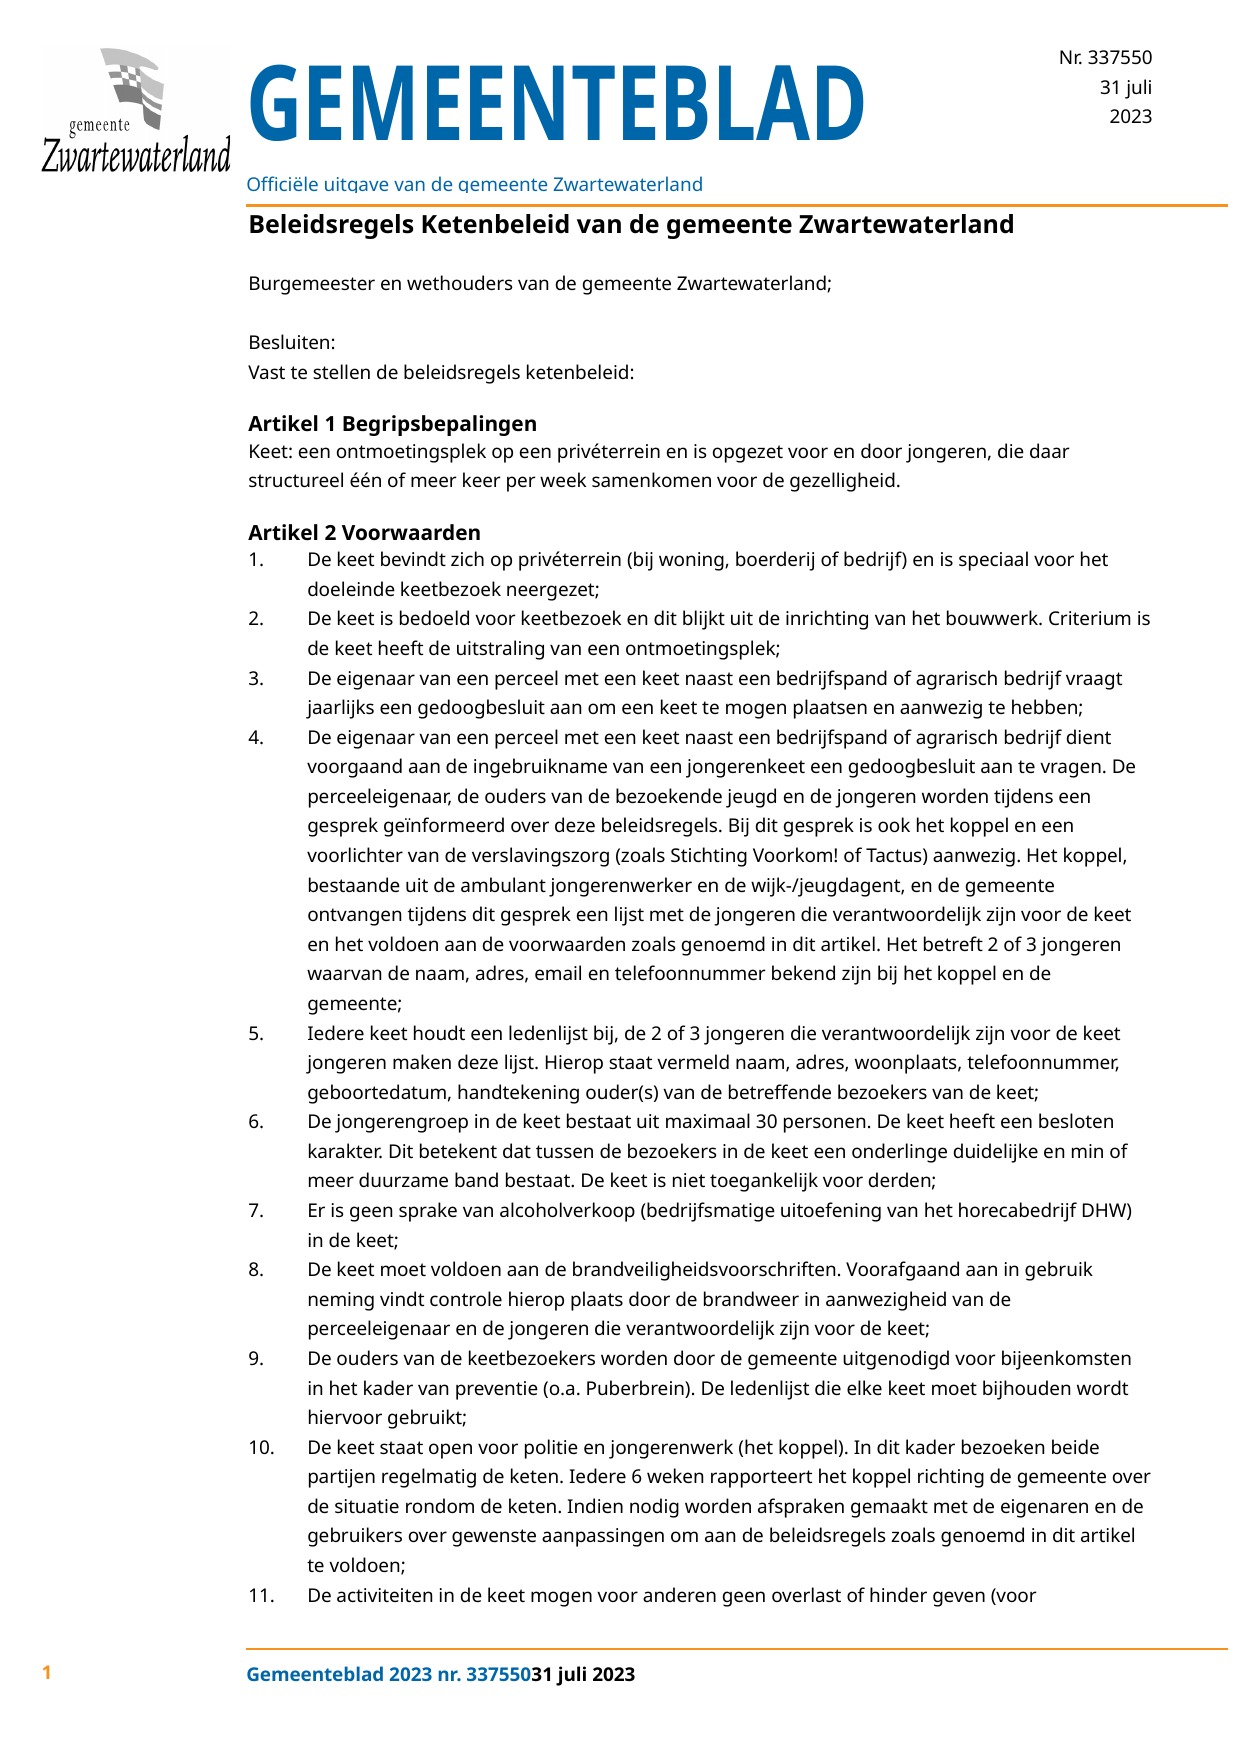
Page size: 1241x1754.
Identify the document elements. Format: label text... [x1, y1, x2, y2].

list De ouders van de keetbezoekers worden door de gemeente uitgenodigd voor bijeenkomsten in het kader van preventie (o.a. Puberbrein). De ledenlijst die elke keet moet bijhouden wordt hiervoor gebruikt; [248, 1345, 1152, 1430]
list De jongerengroep in de keet bestaat uit maximaal 30 personen. De keet heeft een besloten karakter. Dit betekent dat tussen de bezoekers in de keet een onderlinge duidelijke en min of meer duurzame band bestaat. De keet is niet toegankelijk voor derden; [248, 1108, 1152, 1193]
text Artikel 2 Voorwaarden [248, 518, 1152, 546]
list De activiteiten in de keet mogen voor anderen geen overlast of hinder geven (voor [248, 1582, 1152, 1607]
picture [41, 47, 231, 172]
text Keet: een ontmoetingsplek op een privéterrein en is opgezet voor en door jongeren, die daar structureel één of meer keer per week samenkomen voor de gezelligheid. [248, 438, 1152, 493]
list De eigenaar van een perceel met een keet naast een bedrijfspand of agrarisch bedrijf dient voorgaand aan de ingebruikname van een jongerenkeet een gedoogbesluit aan te vragen. De perceeleigenaar, de ouders van de bezoekende jeugd en de jongeren worden tijdens een gesprek geïnformeerd over deze beleidsregels. Bij dit gesprek is ook het koppel en een voorlichter van de verslavingszorg (zoals Stichting Voorkom! of Tactus) aanwezig. Het koppel, bestaande uit de ambulant jongerenwerker en de wijk-/jeugdagent, en de gemeente ontvangen tijdens dit gesprek een lijst met de jongeren die verantwoordelijk zijn voor de keet en het voldoen aan de voorwaarden zoals genoemd in dit artikel. Het betreft 2 of 3 jongeren waarvan de naam, adres, email en telefoonnummer bekend zijn bij het koppel en de gemeente; [248, 724, 1152, 1016]
list De keet moet voldoen aan de brandveiligheidsvoorschriften. Voorafgaand aan in gebruik neming vindt controle hierop plaats door de brandweer in aanwezigheid van de perceeleigenaar en de jongeren die verantwoordelijk zijn voor de keet; [248, 1256, 1152, 1341]
list De keet bevindt zich op privéterrein (bij woning, boerderij of bedrijf) en is speciaal voor het doeleinde keetbezoek neergezet; [248, 546, 1152, 602]
text Artikel 1 Begripsbepalingen [248, 409, 1152, 438]
text Burgemeester en wethouders van de gemeente Zwartewaterland; [248, 270, 1152, 296]
text Vast te stellen de beleidsregels ketenbeleid: [248, 359, 1152, 385]
list Iedere keet houdt een ledenlijst bij, de 2 of 3 jongeren die verantwoordelijk zijn voor de keet jongeren maken deze lijst. Hierop staat vermeld naam, adres, woonplaats, telefoonnummer, geboortedatum, handtekening ouder(s) van de betreffende bezoekers van de keet; [248, 1020, 1152, 1104]
text Besluiten: [248, 329, 1152, 355]
list De keet staat open voor politie en jongerenwerk (het koppel). In dit kader bezoeken beide partijen regelmatig de keten. Iedere 6 weken rapporteert het koppel richting de gemeente over de situatie rondom de keten. Indien nodig worden afspraken gemaakt met de eigenaren en de gebruikers over gewenste aanpassingen om aan de beleidsregels zoals genoemd in dit artikel te voldoen; [248, 1434, 1152, 1578]
list De eigenaar van een perceel met een keet naast een bedrijfspand of agrarisch bedrijf vraagt jaarlijks een gedoogbesluit aan om een keet te mogen plaatsen en aanwezig te hebben; [248, 665, 1152, 720]
list De keet is bedoeld voor keetbezoek en dit blijkt uit de inrichting van het bouwwerk. Criterium is de keet heeft de uitstraling van een ontmoetingsplek; [248, 606, 1152, 661]
text Beleidsregels Ketenbeleid van de gemeente Zwartewaterland [248, 207, 1152, 241]
list Er is geen sprake van alcoholverkoop (bedrijfsmatige uitoefening van het horecabedrijf DHW) in de keet; [248, 1197, 1152, 1252]
